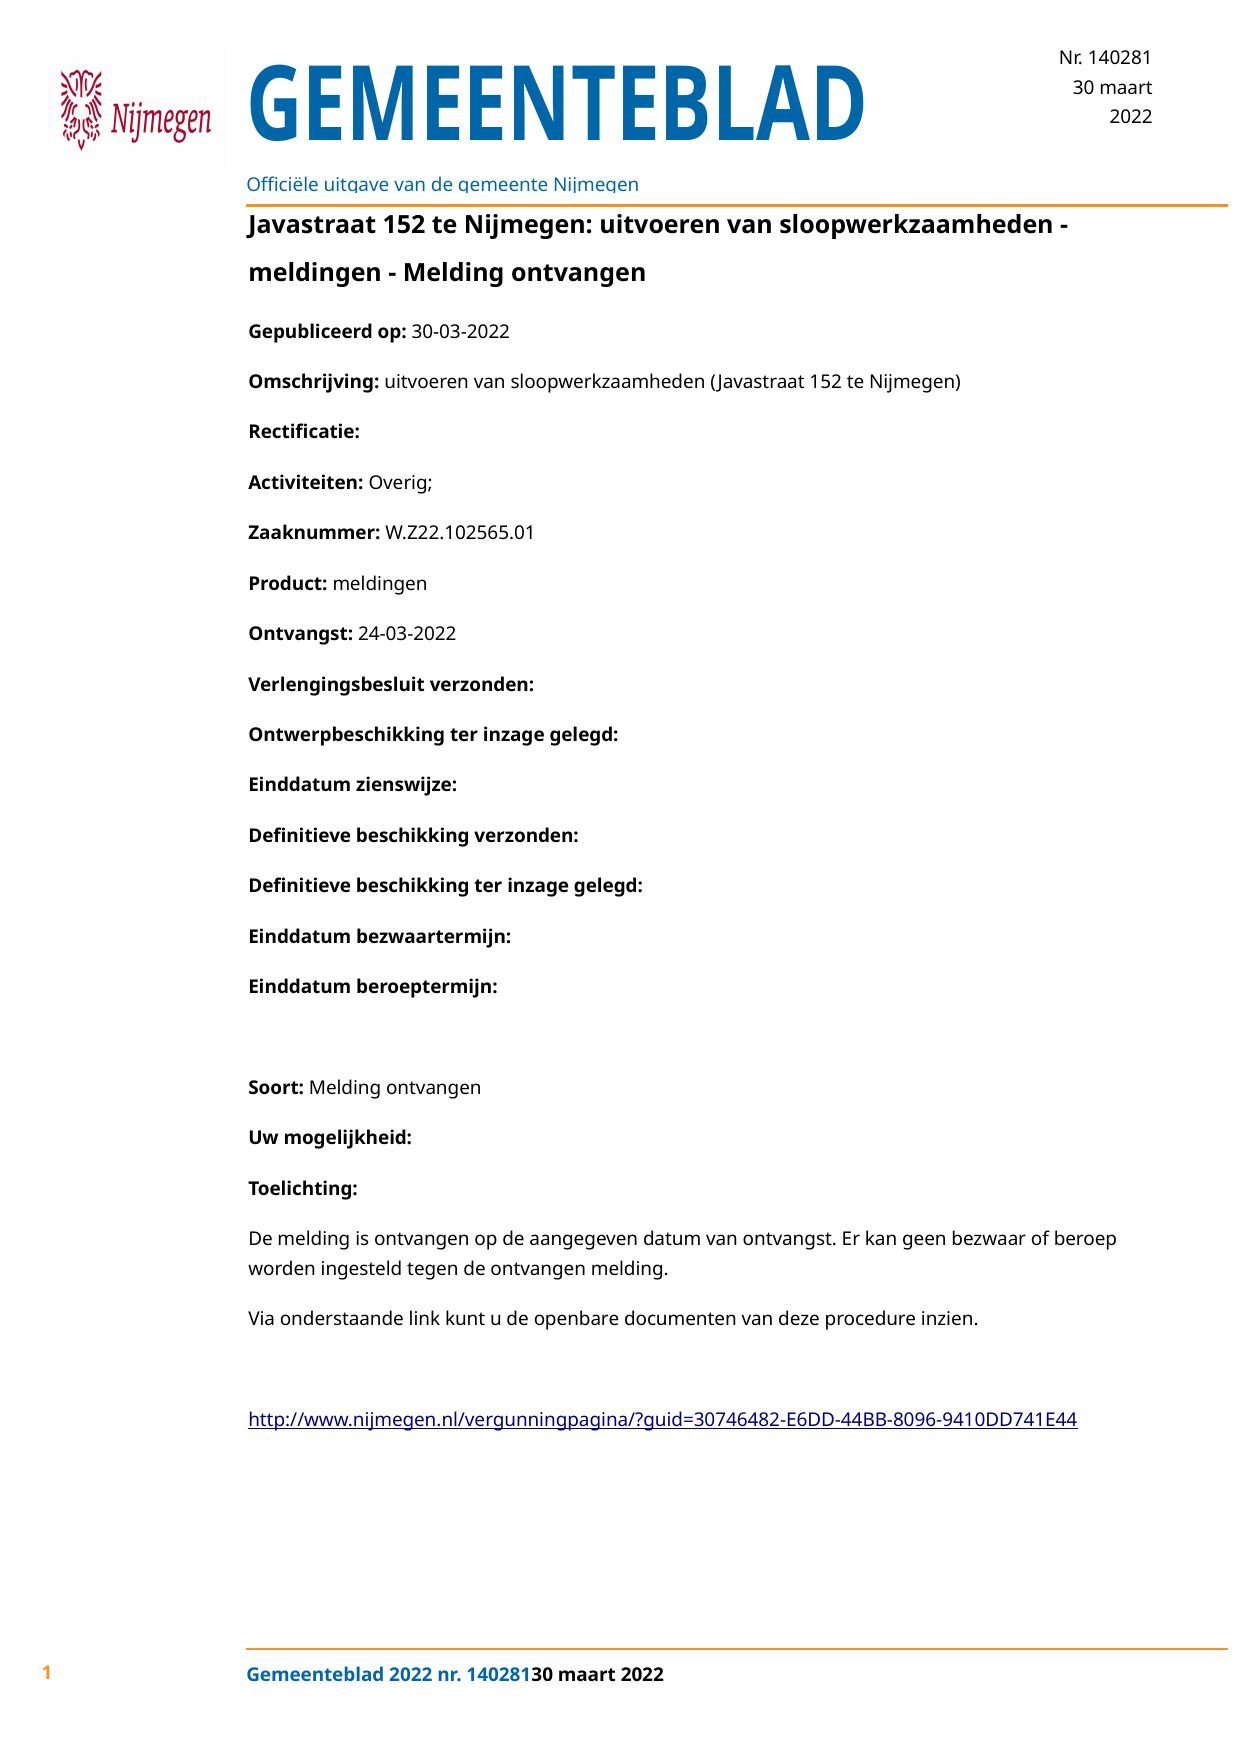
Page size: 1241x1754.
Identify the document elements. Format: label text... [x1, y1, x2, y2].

text Soort: Melding ontvangen [248, 1074, 1152, 1100]
text Einddatum bezwaartermijn: [248, 923, 1152, 949]
text http://www.nijmegen.nl/vergunningpagina/?guid=30746482-E6DD-44BB-8096-9410DD741E44 [248, 1406, 1152, 1432]
text Rectificatie: [248, 419, 1152, 444]
text Product: meldingen [248, 570, 1152, 596]
text Definitieve beschikking ter inzage gelegd: [248, 872, 1152, 898]
text De melding is ontvangen op de aangegeven datum van ontvangst. Er kan geen bezwaar of beroep worden ingesteld tegen de ontvangen melding. [248, 1225, 1152, 1281]
text Definitieve beschikking verzonden: [248, 822, 1152, 848]
text Gepubliceerd op: 30-03-2022 [248, 318, 1152, 344]
text Ontwerpbeschikking ter inzage gelegd: [248, 721, 1152, 747]
text Uw mogelijkheid: [248, 1124, 1152, 1150]
text Zaaknummer: W.Z22.102565.01 [248, 519, 1152, 545]
text Verlengingsbesluit verzonden: [248, 671, 1152, 697]
text Omschrijving: uitvoeren van sloopwerkzaamheden (Javastraat 152 te Nijmegen) [248, 368, 1152, 394]
picture [41, 47, 231, 172]
text Einddatum beroeptermijn: [248, 973, 1152, 999]
text Ontvangst: 24-03-2022 [248, 620, 1152, 646]
text Activiteiten: Overig; [248, 469, 1152, 495]
text Via onderstaande link kunt u de openbare documenten van deze procedure inzien. [248, 1305, 1152, 1331]
text Javastraat 152 te Nijmegen: uitvoeren van sloopwerkzaamheden - meldingen - Melding ontvangen [248, 207, 1152, 288]
text Einddatum zienswijze: [248, 772, 1152, 797]
text Toelichting: [248, 1175, 1152, 1201]
